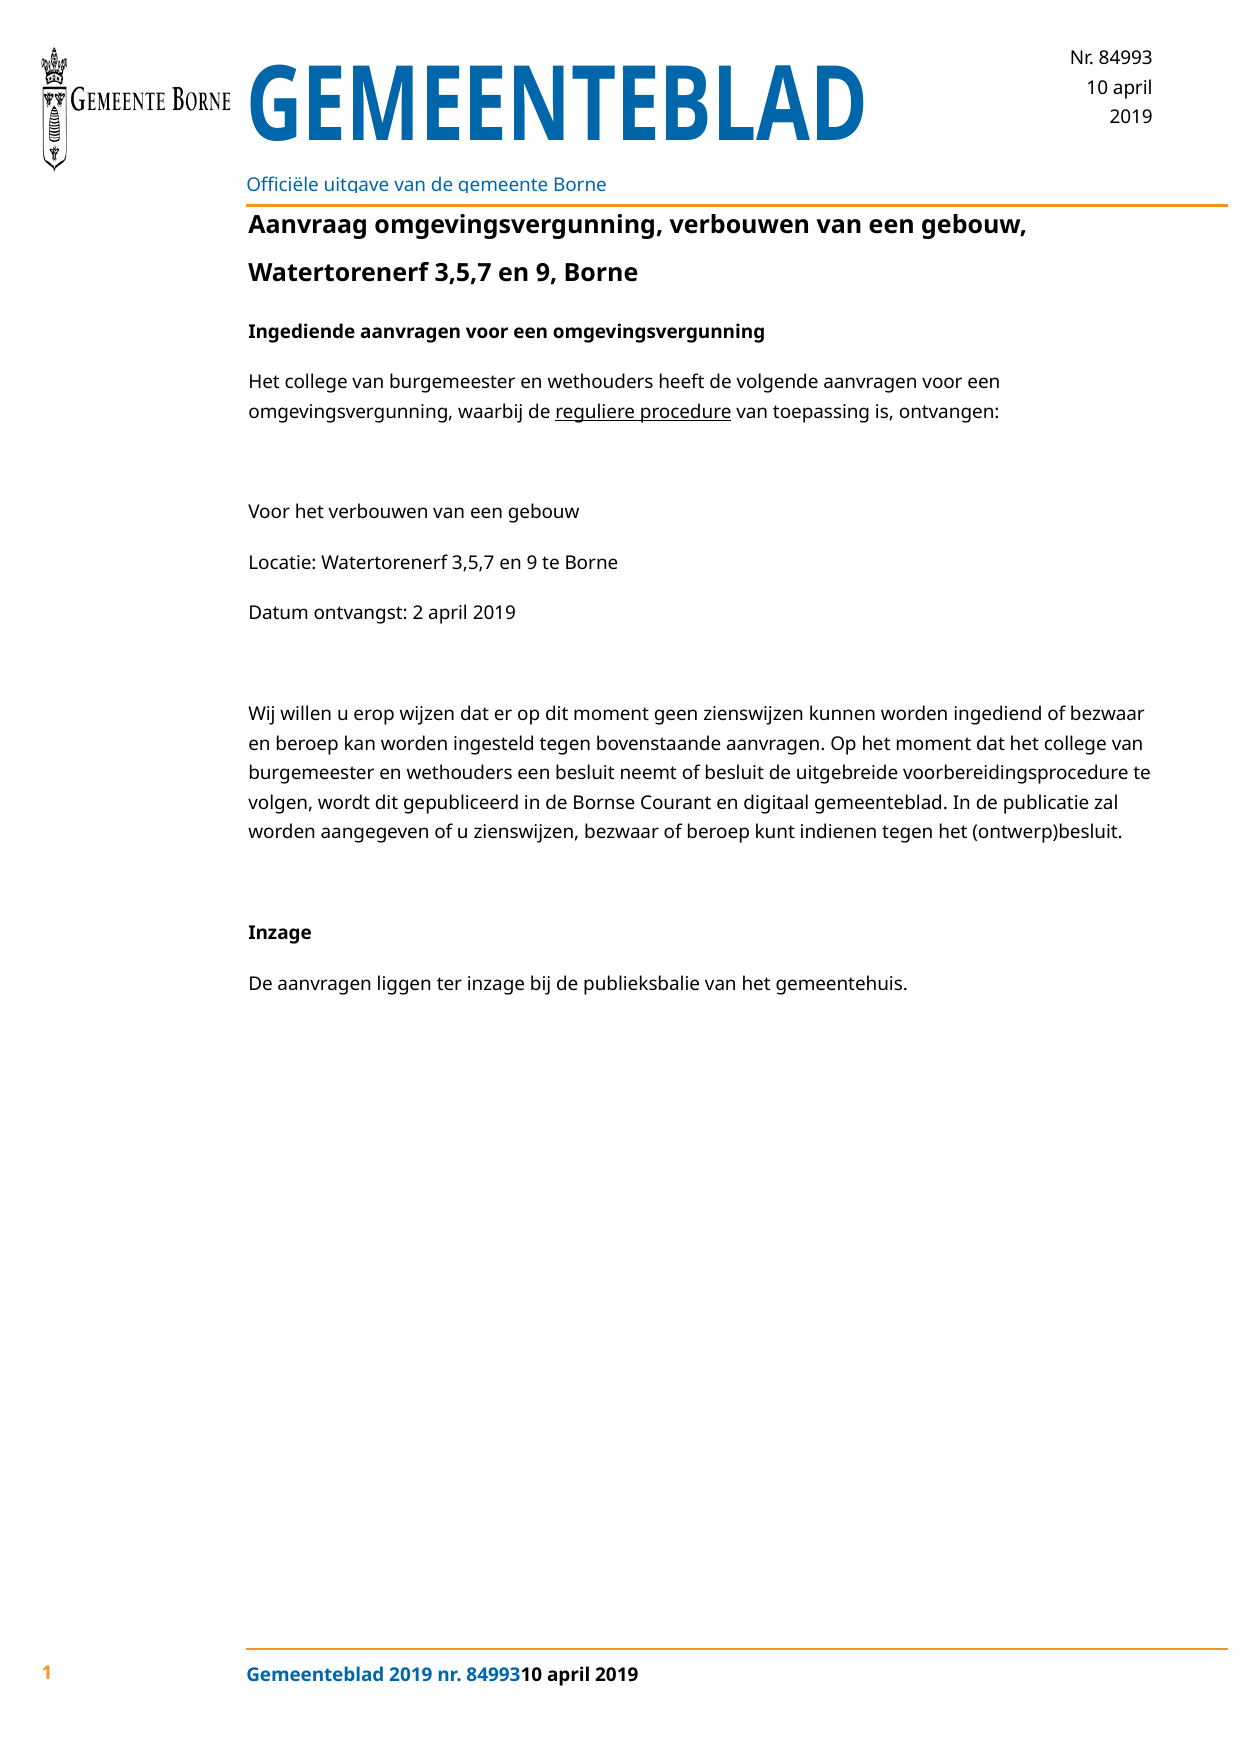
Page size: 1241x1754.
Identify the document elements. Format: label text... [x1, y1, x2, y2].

text Wij willen u erop wijzen dat er op dit moment geen zienswijzen kunnen worden ingediend of bezwaar en beroep kan worden ingesteld tegen bovenstaande aanvragen. Op het moment dat het college van burgemeester en wethouders een besluit neemt of besluit de uitgebreide voorbereidingsprocedure te volgen, wordt dit gepubliceerd in de Bornse Courant en digitaal gemeenteblad. In de publicatie zal worden aangegeven of u zienswijzen, bezwaar of beroep kunt indienen tegen het (ontwerp)besluit. [248, 700, 1152, 844]
text Ingediende aanvragen voor een omgevingsvergunning [248, 318, 1152, 344]
text Aanvraag omgevingsvergunning, verbouwen van een gebouw, Watertorenerf 3,5,7 en 9, Borne [248, 207, 1152, 288]
text Inzage [248, 919, 1152, 945]
text Voor het verbouwen van een gebouw [248, 499, 1152, 524]
text Locatie: Watertorenerf 3,5,7 en 9 te Borne [248, 549, 1152, 575]
text Het college van burgemeester en wethouders heeft de volgende aanvragen voor een omgevingsvergunning, waarbij de reguliere procedure van toepassing is, ontvangen: [248, 368, 1152, 424]
text De aanvragen liggen ter inzage bij de publieksbalie van het gemeentehuis. [248, 970, 1152, 996]
picture [41, 47, 231, 172]
text Datum ontvangst: 2 april 2019 [248, 599, 1152, 625]
